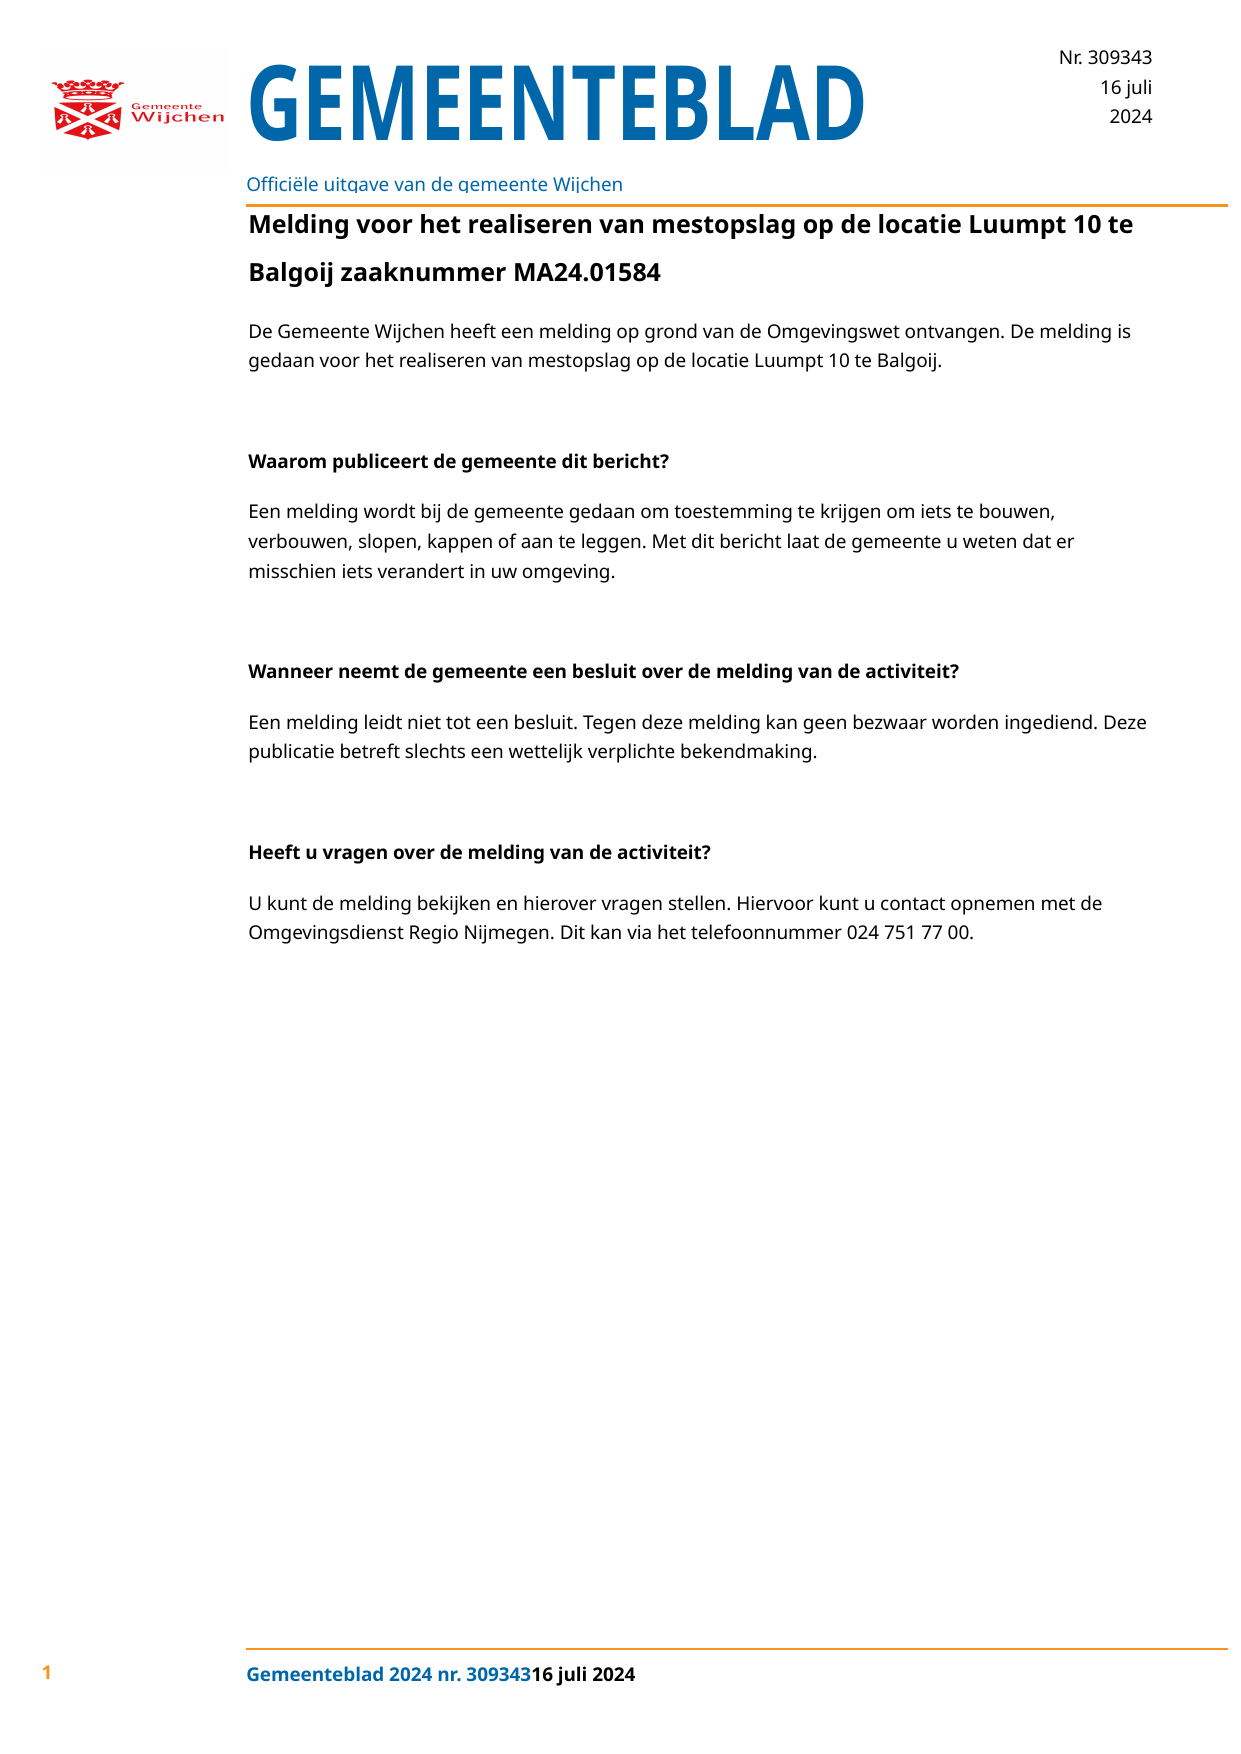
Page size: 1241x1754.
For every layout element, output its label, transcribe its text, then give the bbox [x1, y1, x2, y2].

text Melding voor het realiseren van mestopslag op de locatie Luumpt 10 te Balgoij zaaknummer MA24.01584 [248, 207, 1152, 288]
picture [41, 47, 231, 172]
text Waarom publiceert de gemeente dit bericht? [248, 448, 1152, 474]
text Een melding leidt niet tot een besluit. Tegen deze melding kan geen bezwaar worden ingediend. Deze publicatie betreft slechts een wettelijk verplichte bekendmaking. [248, 709, 1152, 764]
text U kunt de melding bekijken en hierover vragen stellen. Hiervoor kunt u contact opnemen met de Omgevingsdienst Regio Nijmegen. Dit kan via het telefoonnummer 024 751 77 00. [248, 890, 1152, 945]
text De Gemeente Wijchen heeft een melding op grond van de Omgevingswet ontvangen. De melding is gedaan voor het realiseren van mestopslag op de locatie Luumpt 10 te Balgoij. [248, 318, 1152, 373]
text Een melding wordt bij de gemeente gedaan om toestemming te krijgen om iets te bouwen, verbouwen, slopen, kappen of aan te leggen. Met dit bericht laat de gemeente u weten dat er misschien iets verandert in uw omgeving. [248, 499, 1152, 584]
text Wanneer neemt de gemeente een besluit over de melding van de activiteit? [248, 659, 1152, 684]
text Heeft u vragen over de melding van de activiteit? [248, 839, 1152, 865]
